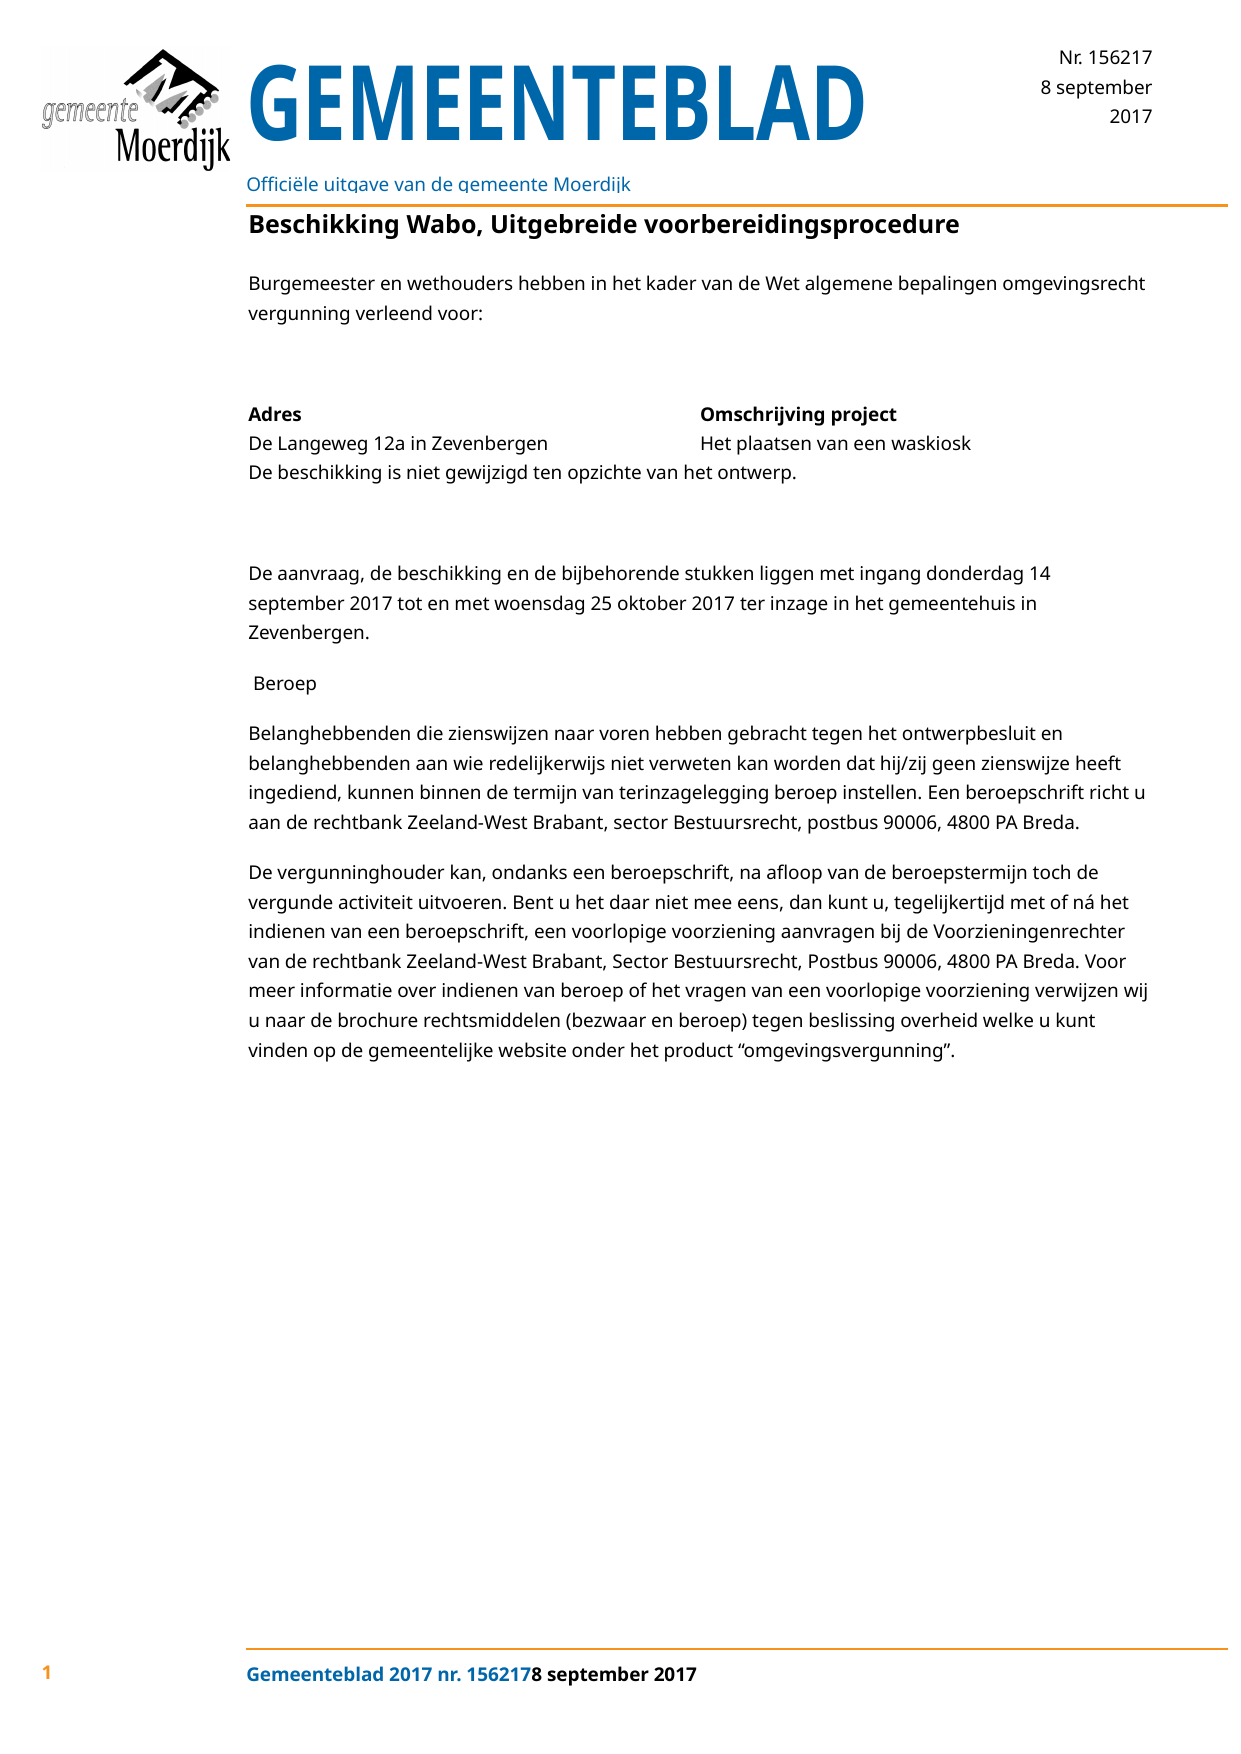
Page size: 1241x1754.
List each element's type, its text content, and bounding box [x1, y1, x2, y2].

text Beroep [248, 670, 1152, 696]
text Beschikking Wabo, Uitgebreide voorbereidingsprocedure [248, 207, 1152, 241]
table_header Omschrijving project Het plaatsen van een waskiosk [700, 401, 1152, 456]
text De beschikking is niet gewijzigd ten opzichte van het ontwerp. [248, 459, 1152, 485]
text Burgemeester en wethouders hebben in het kader van de Wet algemene bepalingen omgevingsrecht vergunning verleend voor: [248, 270, 1152, 326]
table_header Adres De Langeweg 12a in Zevenbergen [248, 401, 700, 456]
text De aanvraag, de beschikking en de bijbehorende stukken liggen met ingang donderdag 14 september 2017 tot en met woensdag 25 oktober 2017 ter inzage in het gemeentehuis in Zevenbergen. [248, 560, 1152, 645]
text Belanghebbenden die zienswijzen naar voren hebben gebracht tegen het ontwerpbesluit en belanghebbenden aan wie redelijkerwijs niet verweten kan worden dat hij/zij geen zienswijze heeft ingediend, kunnen binnen de termijn van terinzagelegging beroep instellen. Een beroepschrift richt u aan de rechtbank Zeeland-West Brabant, sector Bestuursrecht, postbus 90006, 4800 PA Breda. [248, 720, 1152, 835]
text De vergunninghouder kan, ondanks een beroepschrift, na afloop van de beroepstermijn toch de vergunde activiteit uitvoeren. Bent u het daar niet mee eens, dan kunt u, tegelijkertijd met of ná het indienen van een beroepschrift, een voorlopige voorziening aanvragen bij de Voorzieningenrechter van de rechtbank Zeeland-West Brabant, Sector Bestuursrecht, Postbus 90006, 4800 PA Breda. Voor meer informatie over indienen van beroep of het vragen van een voorlopige voorziening verwijzen wij u naar de brochure rechtsmiddelen (bezwaar en beroep) tegen beslissing overheid welke u kunt vinden op de gemeentelijke website onder het product “omgevingsvergunning”. [248, 859, 1152, 1063]
picture [41, 47, 231, 172]
